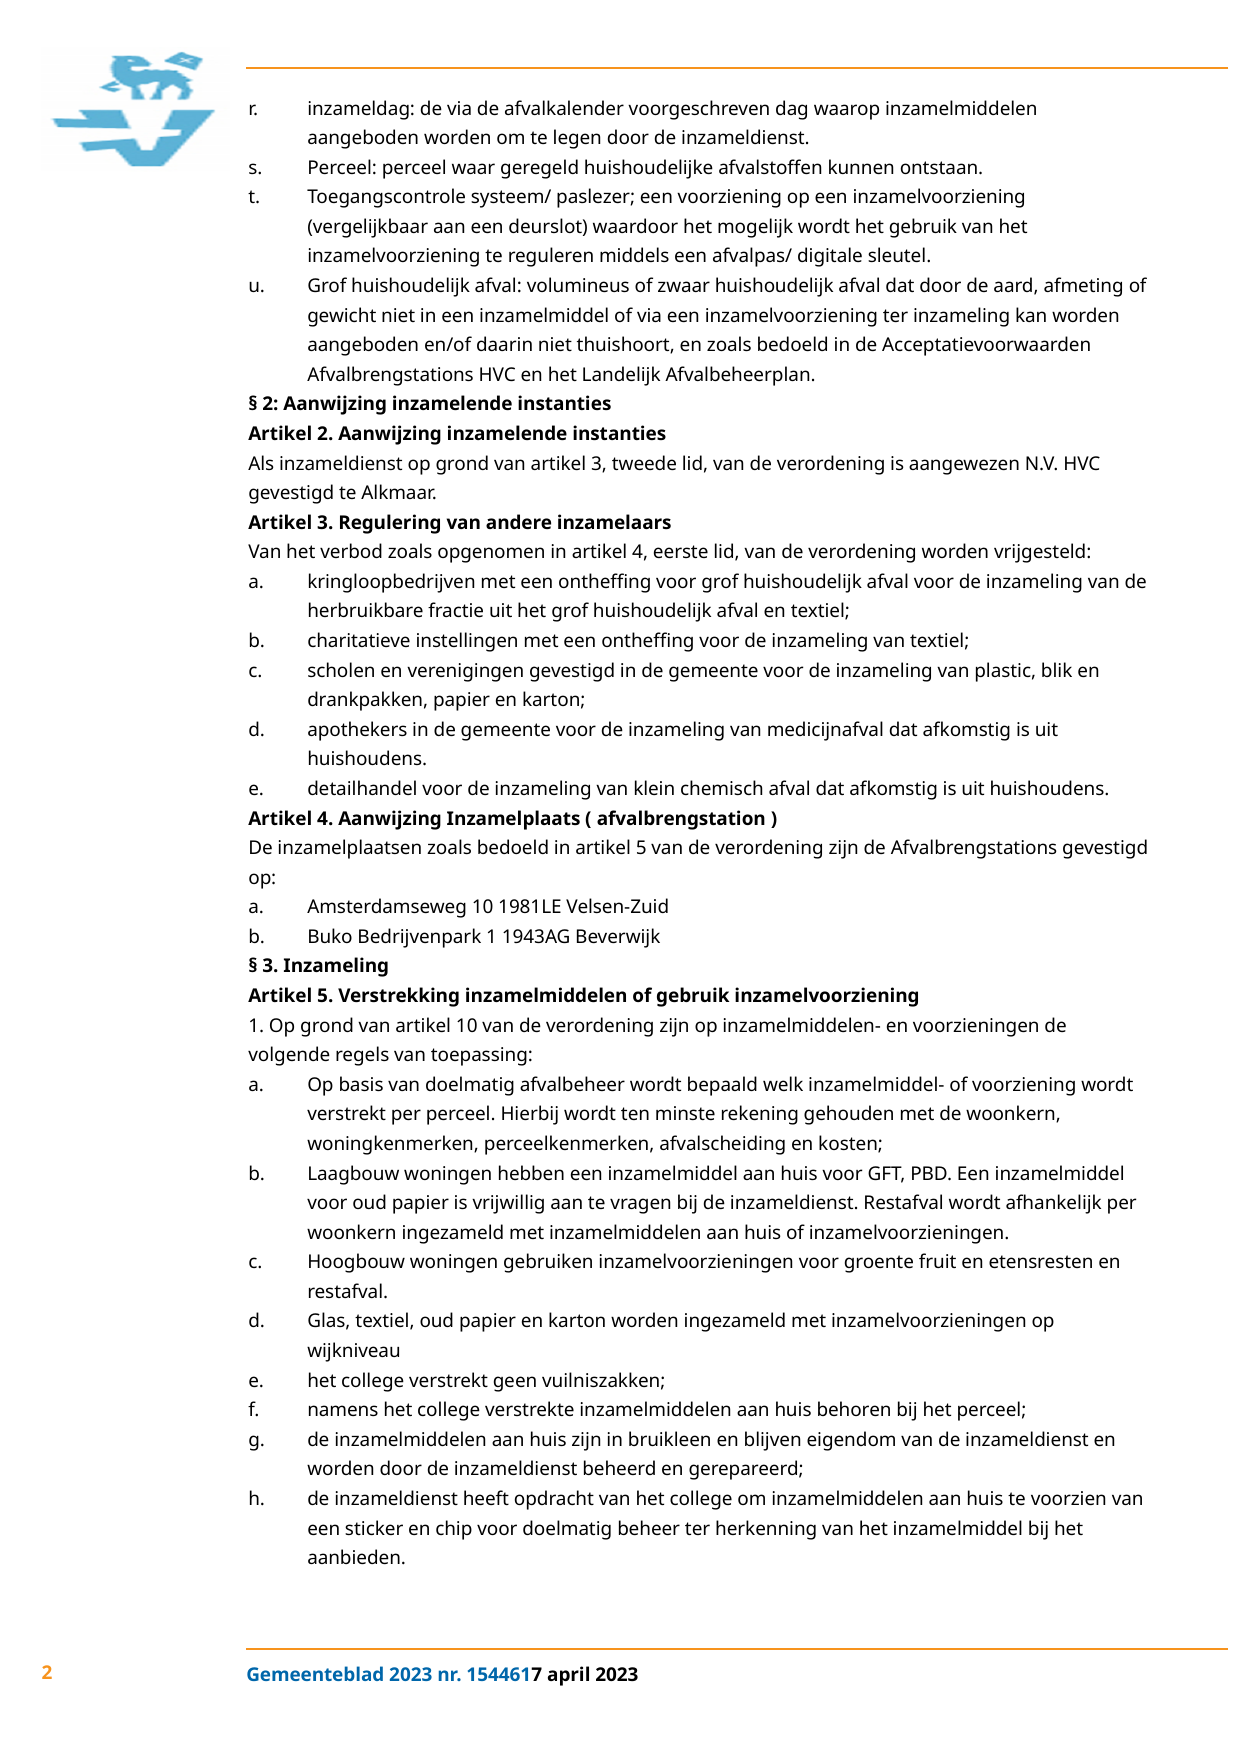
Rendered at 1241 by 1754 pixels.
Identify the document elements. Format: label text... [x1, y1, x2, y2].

list namens het college verstrekte inzamelmiddelen aan huis behoren bij het perceel; [248, 1396, 1152, 1422]
list Op basis van doelmatig afvalbeheer wordt bepaald welk inzamelmiddel- of voorziening wordt verstrekt per perceel. Hierbij wordt ten minste rekening gehouden met de woonkern, woningkenmerken, perceelkenmerken, afvalscheiding en kosten; [248, 1071, 1152, 1156]
text Artikel 5. Verstrekking inzamelmiddelen of gebruik inzamelvoorziening [248, 982, 1152, 1008]
list charitatieve instellingen met een ontheffing voor de inzameling van textiel; [248, 627, 1152, 653]
text § 3. Inzameling [248, 953, 1152, 978]
list de inzamelmiddelen aan huis zijn in bruikleen en blijven eigendom van de inzameldienst en worden door de inzameldienst beheerd en gerepareerd; [248, 1426, 1152, 1481]
list detailhandel voor de inzameling van klein chemisch afval dat afkomstig is uit huishoudens. [248, 775, 1152, 801]
text 1. Op grond van artikel 10 van de verordening zijn op inzamelmiddelen- en voorzieningen de [248, 1012, 1152, 1038]
list Buko Bedrijvenpark 1 1943AG Beverwijk [248, 923, 1152, 949]
text De inzamelplaatsen zoals bedoeld in artikel 5 van de verordening zijn de Afvalbrengstations gevestigd op: [248, 834, 1152, 890]
list herbruikbare fractie uit het grof huishoudelijk afval en textiel; [248, 598, 1152, 623]
list Glas, textiel, oud papier en karton worden ingezameld met inzamelvoorzieningen op wijkniveau [248, 1308, 1152, 1363]
list de inzameldienst heeft opdracht van het college om inzamelmiddelen aan huis te voorzien van een sticker en chip voor doelmatig beheer ter herkenning van het inzamelmiddel bij het aanbieden. [248, 1485, 1152, 1570]
text § 2: Aanwijzing inzamelende instanties [248, 391, 1152, 416]
text Van het verbod zoals opgenomen in artikel 4, eerste lid, van de verordening worden vrijgesteld: [248, 538, 1152, 564]
picture [41, 47, 231, 172]
list kringloopbedrijven met een ontheffing voor grof huishoudelijk afval voor de inzameling van de [248, 568, 1152, 594]
text Artikel 2. Aanwijzing inzamelende instanties [248, 420, 1152, 446]
list Hoogbouw woningen gebruiken inzamelvoorzieningen voor groente fruit en etensresten en restafval. [248, 1248, 1152, 1304]
list Amsterdamseweg 10 1981LE Velsen-Zuid [248, 893, 1152, 919]
text volgende regels van toepassing: [248, 1041, 1152, 1067]
list Toegangscontrole systeem/ paslezer; een voorziening op een inzamelvoorziening (vergelijkbaar aan een deurslot) waardoor het mogelijk wordt het gebruik van het inzamelvoorziening te reguleren middels een afvalpas/ digitale sleutel. [248, 183, 1152, 268]
list scholen en verenigingen gevestigd in de gemeente voor de inzameling van plastic, blik en drankpakken, papier en karton; [248, 657, 1152, 712]
text Artikel 4. Aanwijzing Inzamelplaats ( afvalbrengstation ) [248, 805, 1152, 831]
text Als inzameldienst op grond van artikel 3, tweede lid, van de verordening is aangewezen N.V. HVC gevestigd te Alkmaar. [248, 450, 1152, 505]
list inzameldag: de via de afvalkalender voorgeschreven dag waarop inzamelmiddelen aangeboden worden om te legen door de inzameldienst. [248, 95, 1152, 150]
list Grof huishoudelijk afval: volumineus of zwaar huishoudelijk afval dat door de aard, afmeting of gewicht niet in een inzamelmiddel of via een inzamelvoorziening ter inzameling kan worden aangeboden en/of daarin niet thuishoort, en zoals bedoeld in de Acceptatievoorwaarden Afvalbrengstations HVC en het Landelijk Afvalbeheerplan. [248, 272, 1152, 387]
list Laagbouw woningen hebben een inzamelmiddel aan huis voor GFT, PBD. Een inzamelmiddel voor oud papier is vrijwillig aan te vragen bij de inzameldienst. Restafval wordt afhankelijk per woonkern ingezameld met inzamelmiddelen aan huis of inzamelvoorzieningen. [248, 1160, 1152, 1245]
text Artikel 3. Regulering van andere inzamelaars [248, 509, 1152, 535]
list apothekers in de gemeente voor de inzameling van medicijnafval dat afkomstig is uit huishoudens. [248, 716, 1152, 771]
list Perceel: perceel waar geregeld huishoudelijke afvalstoffen kunnen ontstaan. [248, 154, 1152, 180]
list het college verstrekt geen vuilniszakken; [248, 1367, 1152, 1393]
